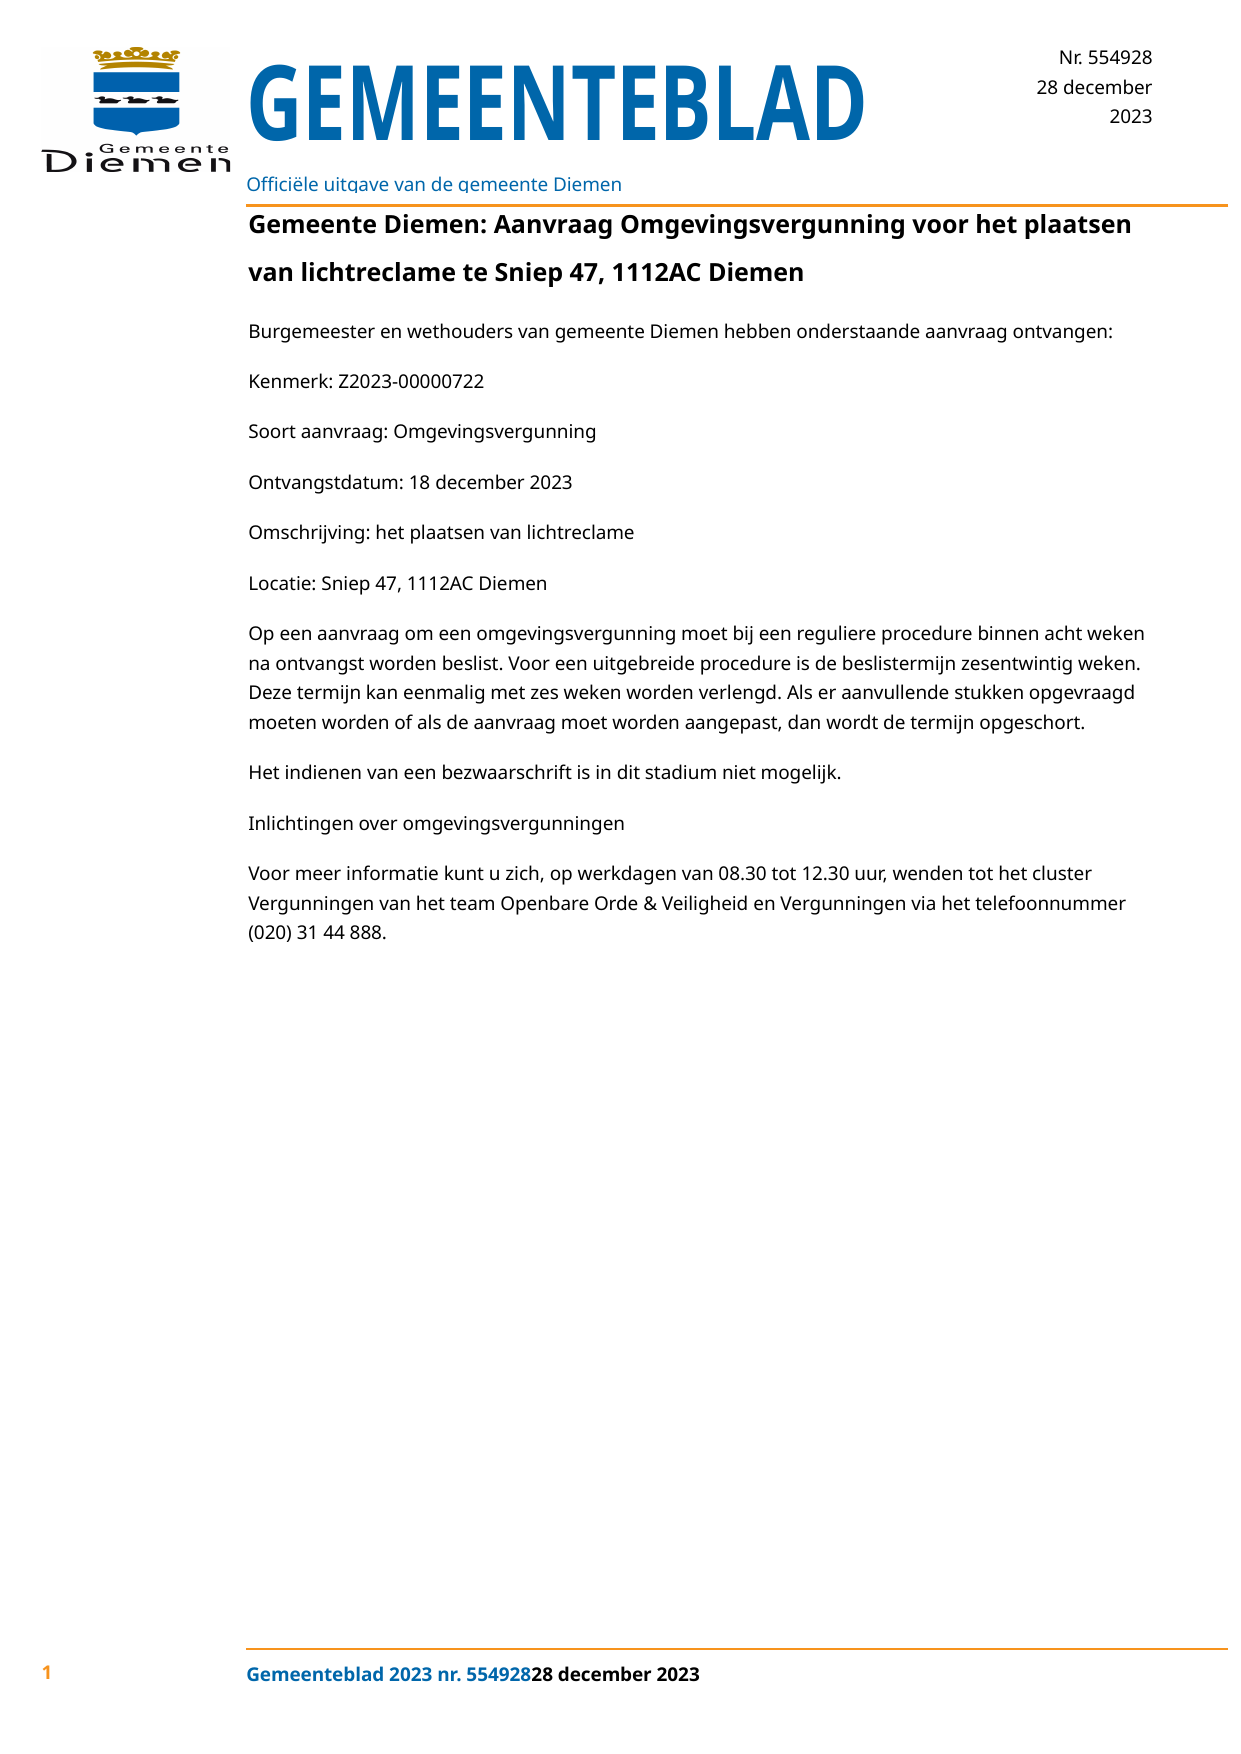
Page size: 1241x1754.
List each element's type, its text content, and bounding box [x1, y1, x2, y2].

text Soort aanvraag: Omgevingsvergunning [248, 419, 1152, 444]
picture [41, 47, 231, 172]
text Burgemeester en wethouders van gemeente Diemen hebben onderstaande aanvraag ontvangen: [248, 318, 1152, 344]
text Inlichtingen over omgevingsvergunningen [248, 810, 1152, 836]
text Locatie: Sniep 47, 1112AC Diemen [248, 570, 1152, 596]
text Voor meer informatie kunt u zich, op werkdagen van 08.30 tot 12.30 uur, wenden tot het cluster Vergunningen van het team Openbare Orde & Veiligheid en Vergunningen via het telefoonnummer (020) 31 44 888. [248, 860, 1152, 945]
text Ontvangstdatum: 18 december 2023 [248, 469, 1152, 495]
text Kenmerk: Z2023-00000722 [248, 368, 1152, 394]
text Gemeente Diemen: Aanvraag Omgevingsvergunning voor het plaatsen van lichtreclame te Sniep 47, 1112AC Diemen [248, 207, 1152, 288]
text Omschrijving: het plaatsen van lichtreclame [248, 519, 1152, 545]
text Het indienen van een bezwaarschrift is in dit stadium niet mogelijk. [248, 759, 1152, 785]
text Op een aanvraag om een omgevingsvergunning moet bij een reguliere procedure binnen acht weken na ontvangst worden beslist. Voor een uitgebreide procedure is de beslistermijn zesentwintig weken. Deze termijn kan eenmalig met zes weken worden verlengd. Als er aanvullende stukken opgevraagd moeten worden of als de aanvraag moet worden aangepast, dan wordt de termijn opgeschort. [248, 620, 1152, 735]
